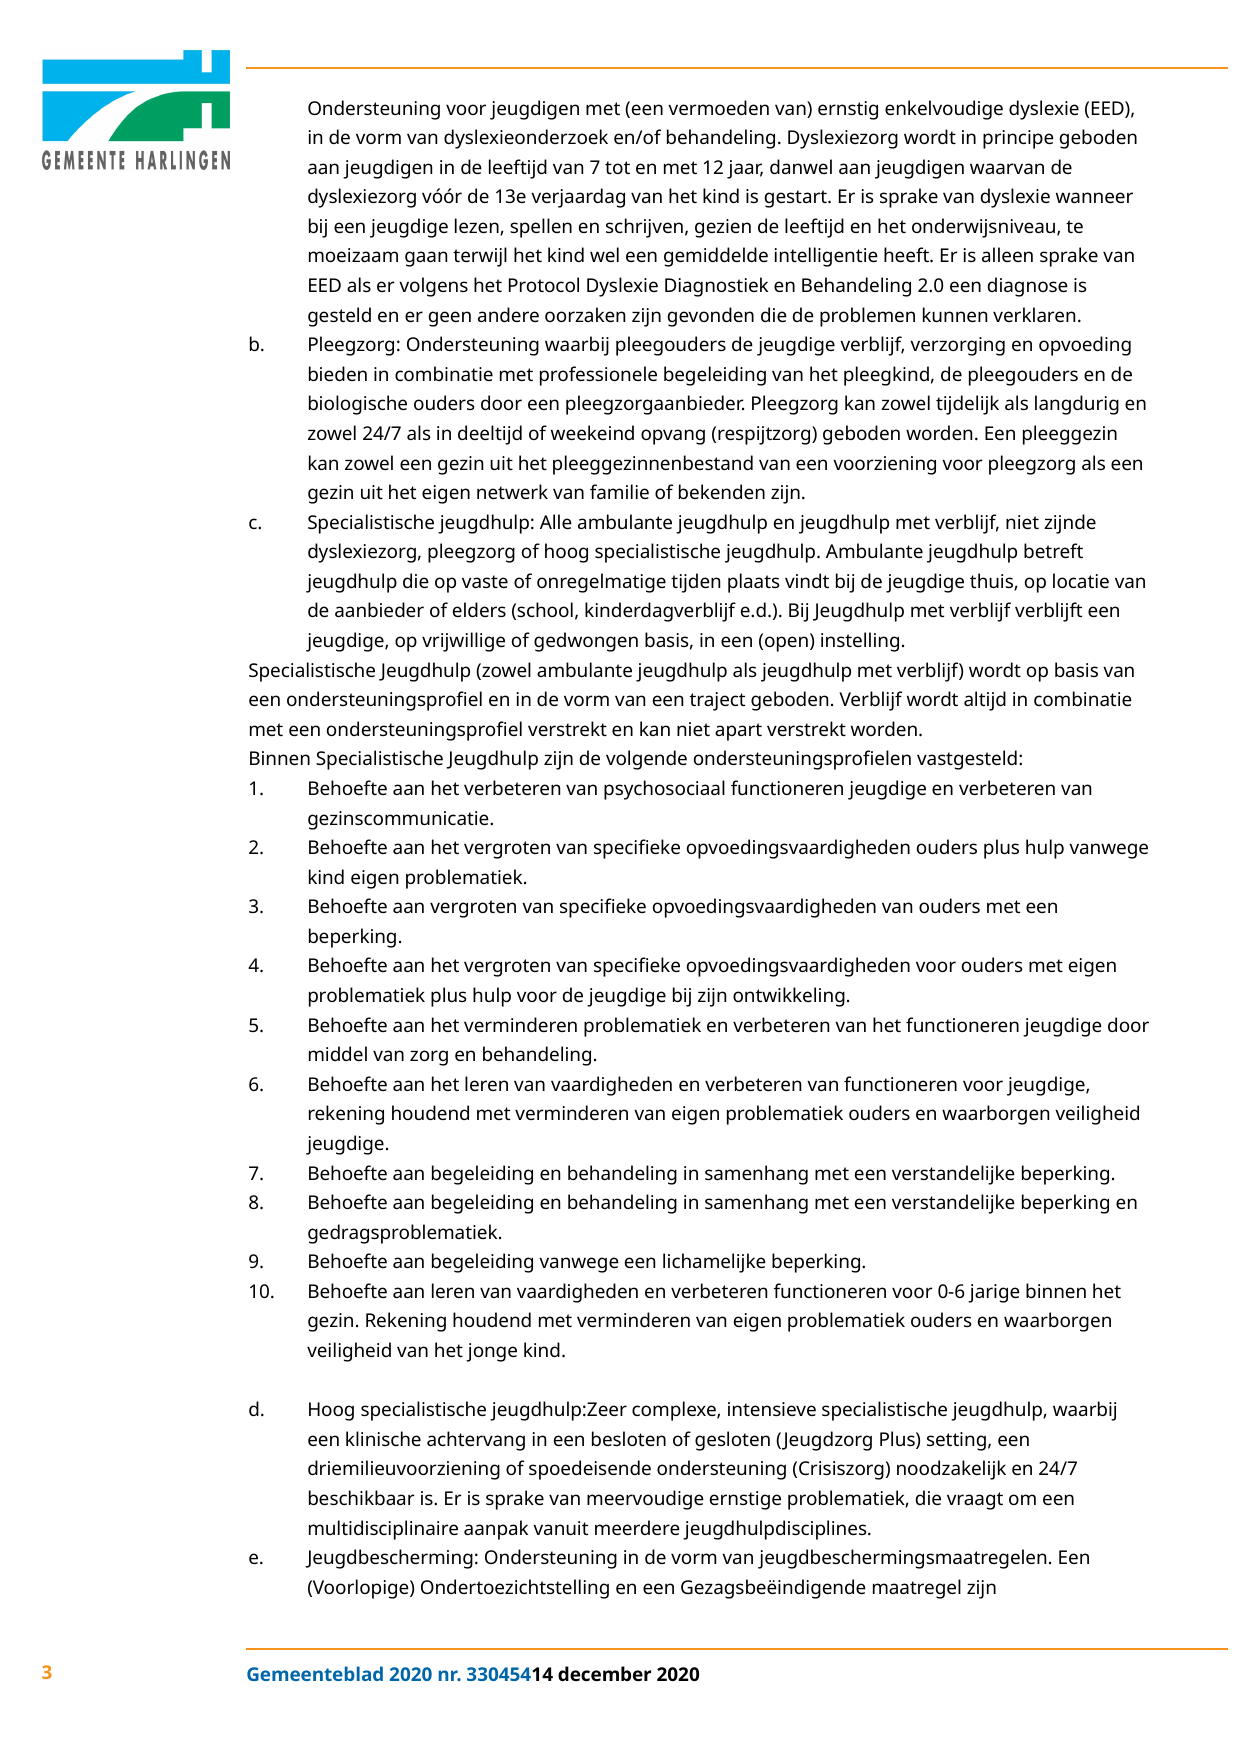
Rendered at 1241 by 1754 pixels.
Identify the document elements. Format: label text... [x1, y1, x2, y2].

list Behoefte aan het leren van vaardigheden en verbeteren van functioneren voor jeugdige, rekening houdend met verminderen van eigen problematiek ouders en waarborgen veiligheid jeugdige. [248, 1071, 1152, 1156]
list Ondersteuning voor jeugdigen met (een vermoeden van) ernstig enkelvoudige dyslexie (EED), in de vorm van dyslexieonderzoek en/of behandeling. Dyslexiezorg wordt in principe geboden aan jeugdigen in de leeftijd van 7 tot en met 12 jaar, danwel aan jeugdigen waarvan de dyslexiezorg vóór de 13e verjaardag van het kind is gestart. Er is sprake van dyslexie wanneer bij een jeugdige lezen, spellen en schrijven, gezien de leeftijd en het onderwijsniveau, te moeizaam gaan terwijl het kind wel een gemiddelde intelligentie heeft. Er is alleen sprake van EED als er volgens het Protocol Dyslexie Diagnostiek en Behandeling 2.0 een diagnose is gesteld en er geen andere oorzaken zijn gevonden die de problemen kunnen verklaren. [248, 95, 1152, 328]
text Specialistische Jeugdhulp (zowel ambulante jeugdhulp als jeugdhulp met verblijf) wordt op basis van een ondersteuningsprofiel en in de vorm van een traject geboden. Verblijf wordt altijd in combinatie met een ondersteuningsprofiel verstrekt en kan niet apart verstrekt worden. [248, 657, 1152, 742]
list Jeugdbescherming: Ondersteuning in de vorm van jeugdbeschermingsmaatregelen. Een (Voorlopige) Ondertoezichtstelling en een Gezagsbeëindigende maatregel zijn [248, 1544, 1152, 1600]
list Specialistische jeugdhulp: Alle ambulante jeugdhulp en jeugdhulp met verblijf, niet zijnde dyslexiezorg, pleegzorg of hoog specialistische jeugdhulp. Ambulante jeugdhulp betreft jeugdhulp die op vaste of onregelmatige tijden plaats vindt bij de jeugdige thuis, op locatie van de aanbieder of elders (school, kinderdagverblijf e.d.). Bij Jeugdhulp met verblijf verblijft een jeugdige, op vrijwillige of gedwongen basis, in een (open) instelling. [248, 509, 1152, 653]
list Behoefte aan het vergroten van specifieke opvoedingsvaardigheden ouders plus hulp vanwege kind eigen problematiek. [248, 834, 1152, 890]
list Hoog specialistische jeugdhulp:Zeer complexe, intensieve specialistische jeugdhulp, waarbij een klinische achtervang in een besloten of gesloten (Jeugdzorg Plus) setting, een driemilieuvoorziening of spoedeisende ondersteuning (Crisiszorg) noodzakelijk en 24/7 beschikbaar is. Er is sprake van meervoudige ernstige problematiek, die vraagt om een multidisciplinaire aanpak vanuit meerdere jeugdhulpdisciplines. [248, 1396, 1152, 1541]
list Behoefte aan vergroten van specifieke opvoedingsvaardigheden van ouders met een beperking. [248, 893, 1152, 949]
picture [41, 47, 231, 172]
list Behoefte aan begeleiding vanwege een lichamelijke beperking. [248, 1248, 1152, 1274]
list Behoefte aan het vergroten van specifieke opvoedingsvaardigheden voor ouders met eigen problematiek plus hulp voor de jeugdige bij zijn ontwikkeling. [248, 953, 1152, 1008]
list Behoefte aan begeleiding en behandeling in samenhang met een verstandelijke beperking en gedragsproblematiek. [248, 1189, 1152, 1245]
text Binnen Specialistische Jeugdhulp zijn de volgende ondersteuningsprofielen vastgesteld: [248, 746, 1152, 771]
list Behoefte aan het verminderen problematiek en verbeteren van het functioneren jeugdige door middel van zorg en behandeling. [248, 1012, 1152, 1067]
list Behoefte aan begeleiding en behandeling in samenhang met een verstandelijke beperking. [248, 1160, 1152, 1186]
list Behoefte aan het verbeteren van psychosociaal functioneren jeugdige en verbeteren van gezinscommunicatie. [248, 775, 1152, 831]
list Pleegzorg: Ondersteuning waarbij pleegouders de jeugdige verblijf, verzorging en opvoeding bieden in combinatie met professionele begeleiding van het pleegkind, de pleegouders en de biologische ouders door een pleegzorgaanbieder. Pleegzorg kan zowel tijdelijk als langdurig en zowel 24/7 als in deeltijd of weekeind opvang (respijtzorg) geboden worden. Een pleeggezin kan zowel een gezin uit het pleeggezinnenbestand van een voorziening voor pleegzorg als een gezin uit het eigen netwerk van familie of bekenden zijn. [248, 331, 1152, 505]
list Behoefte aan leren van vaardigheden en verbeteren functioneren voor 0-6 jarige binnen het gezin. Rekening houdend met verminderen van eigen problematiek ouders en waarborgen veiligheid van het jonge kind. [248, 1278, 1152, 1363]
